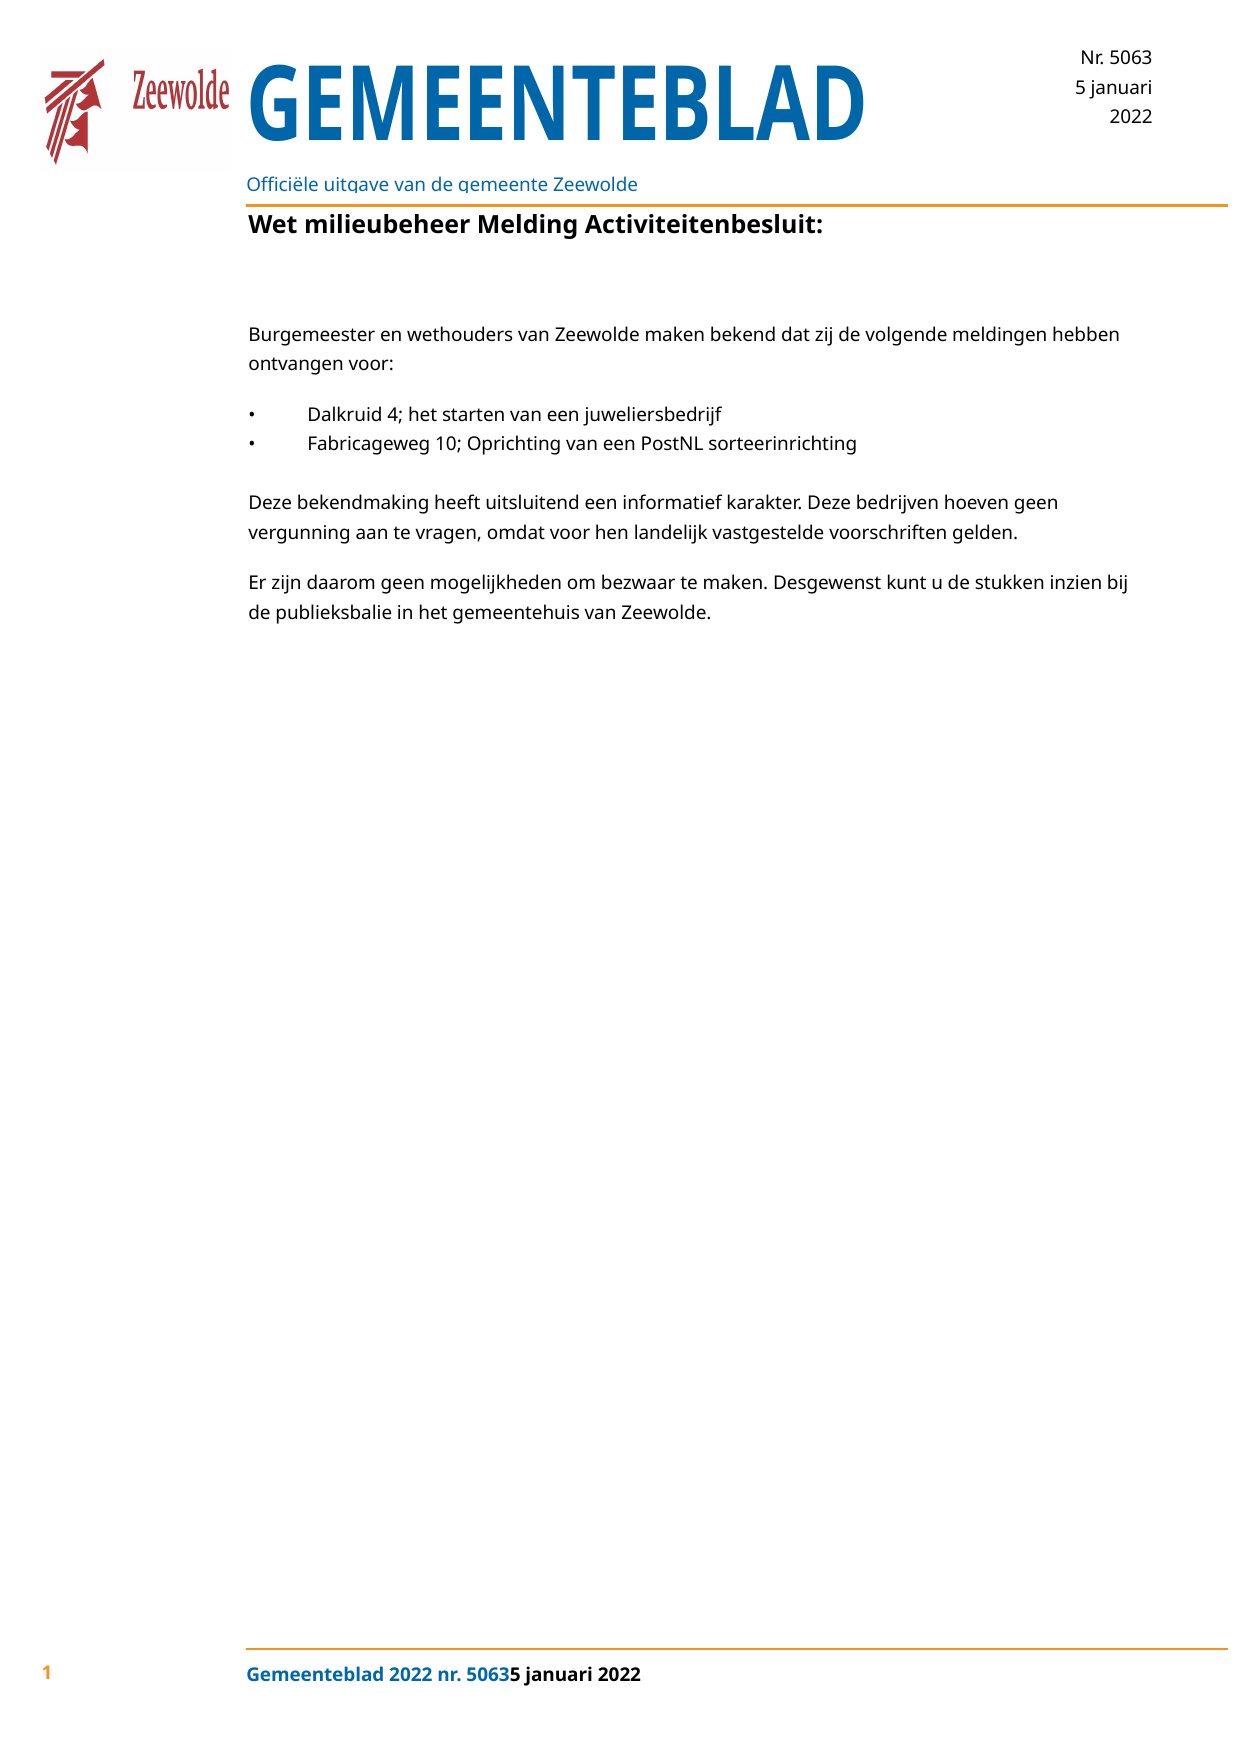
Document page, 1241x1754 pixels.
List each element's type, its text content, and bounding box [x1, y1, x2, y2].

text Deze bekendmaking heeft uitsluitend een informatief karakter. Deze bedrijven hoeven geen vergunning aan te vragen, omdat voor hen landelijk vastgestelde voorschriften gelden. [248, 489, 1152, 545]
list Dalkruid 4; het starten van een juweliersbedrijf [248, 401, 1152, 426]
picture [41, 47, 231, 172]
text Er zijn daarom geen mogelijkheden om bezwaar te maken. Desgewenst kunt u de stukken inzien bij de publieksbalie in het gemeentehuis van Zeewolde. [248, 569, 1152, 625]
list Fabricageweg 10; Oprichting van een PostNL sorteerinrichting [248, 430, 1152, 456]
text Burgemeester en wethouders van Zeewolde maken bekend dat zij de volgende meldingen hebben ontvangen voor: [248, 321, 1152, 376]
text Wet milieubeheer Melding Activiteitenbesluit: [248, 207, 1152, 241]
